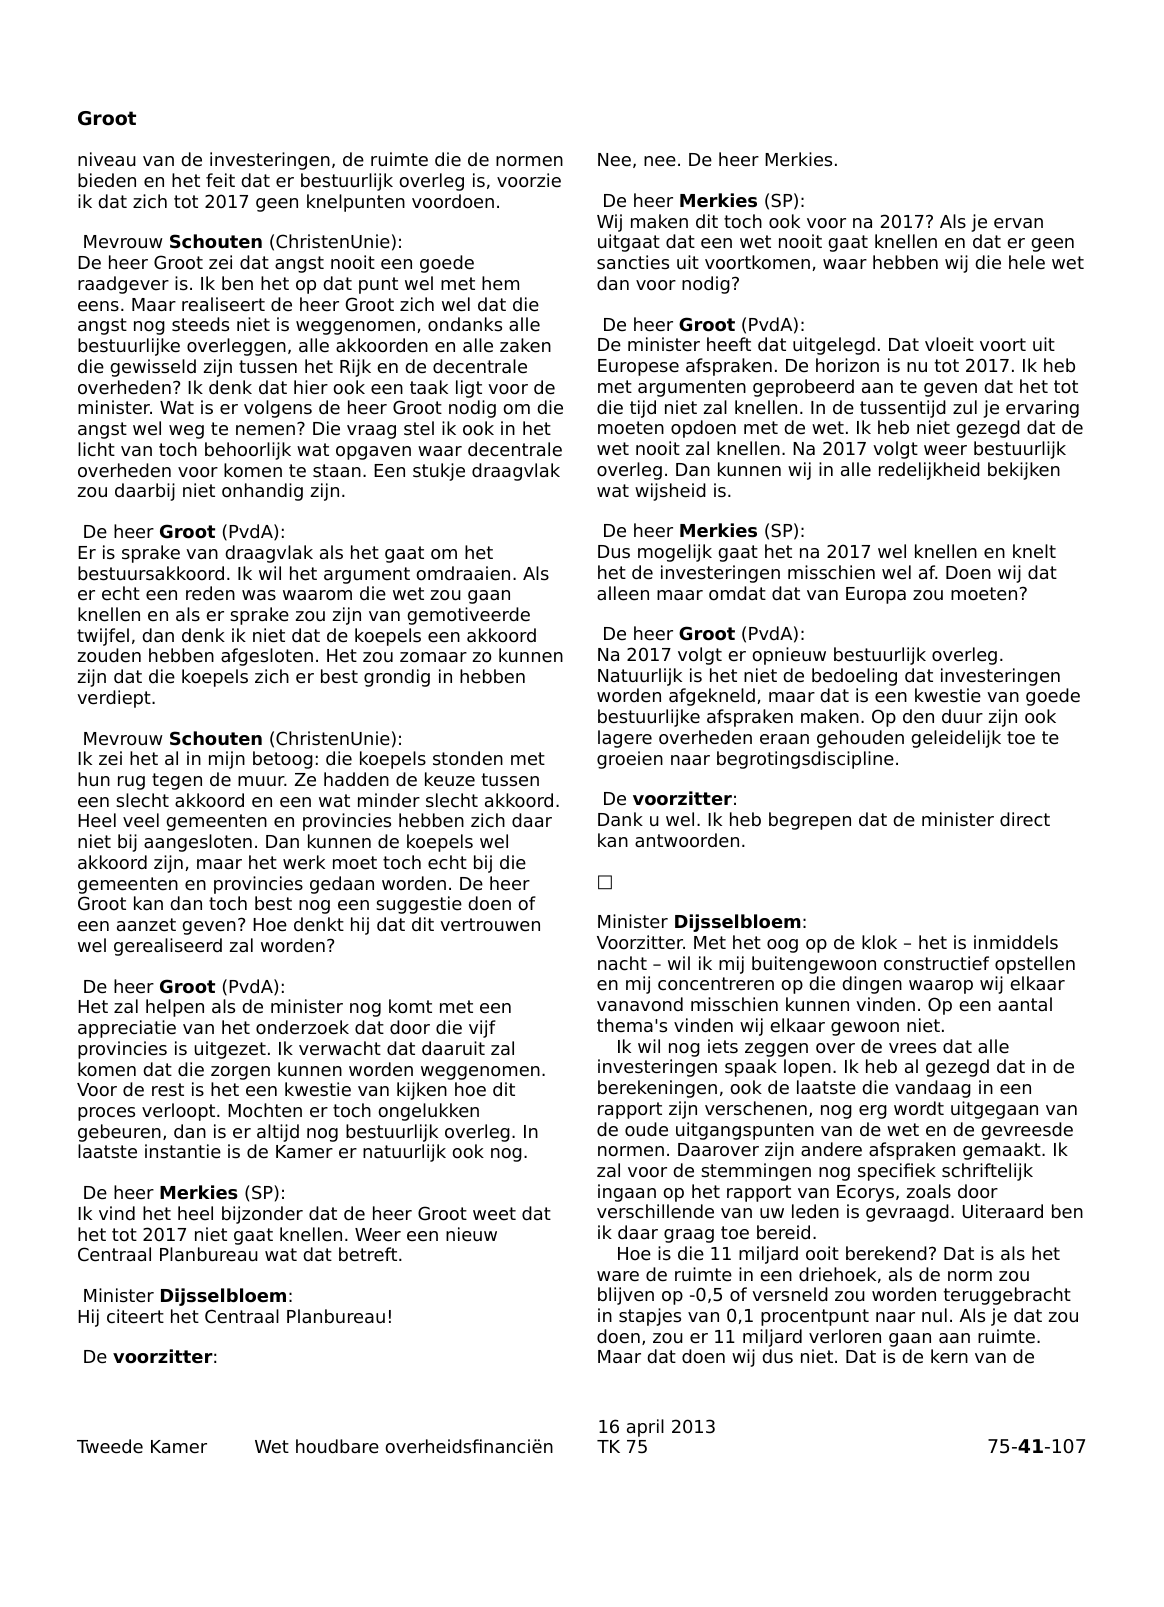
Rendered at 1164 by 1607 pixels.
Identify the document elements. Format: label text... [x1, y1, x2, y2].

text De voorzitter: [596, 789, 1087, 810]
text Hij citeert het Centraal Planbureau! [77, 1307, 567, 1327]
text Het zal helpen als de minister nog komt met een appreciatie van het onderzoek dat door die vijf provincies is uitgezet. Ik verwacht dat daaruit zal komen dat die zorgen kunnen worden weggenomen. Voor de rest is het een kwestie van kijken hoe dit proces verloopt. Mochten er toch ongelukken gebeuren, dan is er altijd nog bestuurlijk overleg. In laatste instantie is de Kamer er natuurlijk ook nog. [77, 997, 567, 1163]
text De voorzitter: [77, 1347, 567, 1368]
text De heer Groot zei dat angst nooit een goede raadgever is. Ik ben het op dat punt wel met hem eens. Maar realiseert de heer Groot zich wel dat die angst nog steeds niet is weggenomen, ondanks alle bestuurlijke overleggen, alle akkoorden en alle zaken die gewisseld zijn tussen het Rijk en de decentrale overheden? Ik denk dat hier ook een taak ligt voor de minister. Wat is er volgens de heer Groot nodig om die angst wel weg te nemen? Die vraag stel ik ook in het licht van toch behoorlijk wat opgaven waar decentrale overheden voor komen te staan. Een stukje draagvlak zou daarbij niet onhandig zijn. [77, 253, 567, 502]
text Ik vind het heel bijzonder dat de heer Groot weet dat het tot 2017 niet gaat knellen. Weer een nieuw Centraal Planbureau wat dat betreft. [77, 1204, 567, 1266]
text Mevrouw Schouten (ChristenUnie): [77, 728, 567, 749]
text Dus mogelijk gaat het na 2017 wel knellen en knelt het de investeringen misschien wel af. Doen wij dat alleen maar omdat dat van Europa zou moeten? [596, 542, 1087, 604]
text De heer Merkies (SP): [596, 521, 1087, 542]
text De heer Groot (PvdA): [596, 314, 1087, 335]
text De heer Groot (PvdA): [596, 624, 1087, 645]
text niveau van de investeringen, de ruimte die de normen bieden en het feit dat er bestuurlijk overleg is, voorzie ik dat zich tot 2017 geen knelpunten voordoen. [77, 150, 567, 212]
text De minister heeft dat uitgelegd. Dat vloeit voort uit Europese afspraken. De horizon is nu tot 2017. Ik heb met argumenten geprobeerd aan te geven dat het tot die tijd niet zal knellen. In de tussentijd zul je ervaring moeten opdoen met de wet. Ik heb niet gezegd dat de wet nooit zal knellen. Na 2017 volgt weer bestuurlijk overleg. Dan kunnen wij in alle redelijkheid bekijken wat wijsheid is. [596, 335, 1087, 501]
text Er is sprake van draagvlak als het gaat om het bestuursakkoord. Ik wil het argument omdraaien. Als er echt een reden was waarom die wet zou gaan knellen en als er sprake zou zijn van gemotiveerde twijfel, dan denk ik niet dat de koepels een akkoord zouden hebben afgesloten. Het zou zomaar zo kunnen zijn dat die koepels zich er best grondig in hebben verdiept. [77, 543, 567, 708]
text De heer Groot (PvdA): [77, 522, 567, 543]
text Minister Dijsselbloem: [596, 912, 1087, 933]
text Voorzitter. Met het oog op de klok – het is inmiddels nacht – wil ik mij buitengewoon constructief opstellen en mij concentreren op die dingen waarop wij elkaar vanavond misschien kunnen vinden. Op een aantal thema's vinden wij elkaar gewoon niet. [596, 933, 1087, 1036]
text □ [596, 871, 1087, 892]
text Ik wil nog iets zeggen over de vrees dat alle investeringen spaak lopen. Ik heb al gezegd dat in de berekeningen, ook de laatste die vandaag in een rapport zijn verschenen, nog erg wordt uitgegaan van de oude uitgangspunten van de wet en de gevreesde normen. Daarover zijn andere afspraken gemaakt. Ik zal voor de stemmingen nog specifiek schriftelijk ingaan op het rapport van Ecorys, zoals door verschillende van uw leden is gevraagd. Uiteraard ben ik daar graag toe bereid. [596, 1036, 1087, 1244]
text Nee, nee. De heer Merkies. [596, 150, 1087, 171]
text Minister Dijsselbloem: [77, 1286, 567, 1307]
text De heer Merkies (SP): [596, 191, 1087, 212]
text De heer Groot (PvdA): [77, 976, 567, 997]
text Ik zei het al in mijn betoog: die koepels stonden met hun rug tegen de muur. Ze hadden de keuze tussen een slecht akkoord en een wat minder slecht akkoord. Heel veel gemeenten en provincies hebben zich daar niet bij aangesloten. Dan kunnen de koepels wel akkoord zijn, maar het werk moet toch echt bij die gemeenten en provincies gedaan worden. De heer Groot kan dan toch best nog een suggestie doen of een aanzet geven? Hoe denkt hij dat dit vertrouwen wel gerealiseerd zal worden? [77, 749, 567, 956]
text De heer Merkies (SP): [77, 1183, 567, 1204]
text Hoe is die 11 miljard ooit berekend? Dat is als het ware de ruimte in een driehoek, als de norm zou blijven op -0,5 of versneld zou worden teruggebracht in stapjes van 0,1 procentpunt naar nul. Als je dat zou doen, zou er 11 miljard verloren gaan aan ruimte. Maar dat doen wij dus niet. Dat is de kern van de [596, 1244, 1087, 1368]
text Wij maken dit toch ook voor na 2017? Als je ervan uitgaat dat een wet nooit gaat knellen en dat er geen sancties uit voortkomen, waar hebben wij die hele wet dan voor nodig? [596, 212, 1087, 294]
text Dank u wel. Ik heb begrepen dat de minister direct kan antwoorden. [596, 810, 1087, 851]
text Na 2017 volgt er opnieuw bestuurlijk overleg. Natuurlijk is het niet de bedoeling dat investeringen worden afgekneld, maar dat is een kwestie van goede bestuurlijke afspraken maken. Op den duur zijn ook lagere overheden eraan gehouden geleidelijk toe te groeien naar begrotingsdiscipline. [596, 645, 1087, 769]
text Mevrouw Schouten (ChristenUnie): [77, 232, 567, 253]
